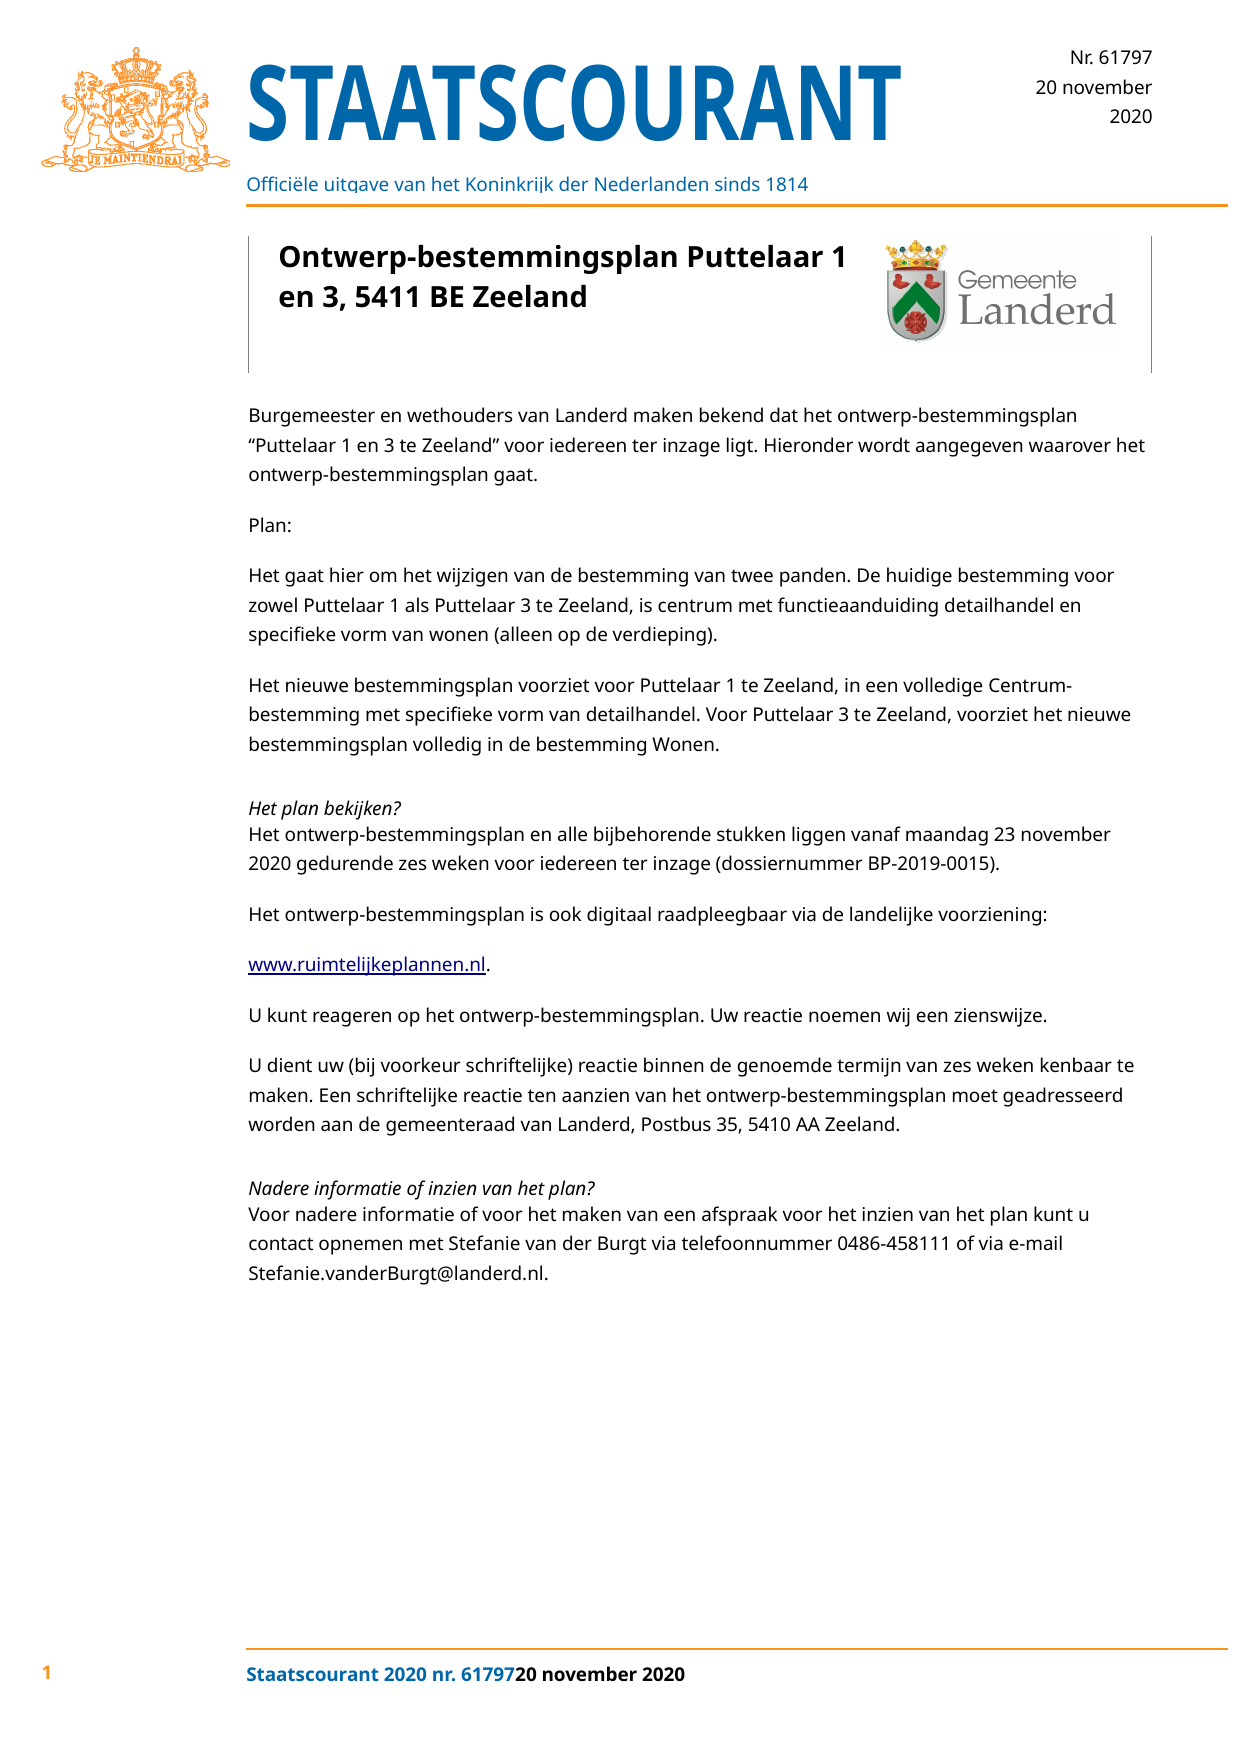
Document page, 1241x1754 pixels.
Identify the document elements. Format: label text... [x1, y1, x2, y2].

text U kunt reageren op het ontwerp-bestemmingsplan. Uw reactie noemen wij een zienswijze. [248, 1002, 1152, 1027]
text Het nieuwe bestemmingsplan voorziet voor Puttelaar 1 te Zeeland, in een volledige Centrum- bestemming met specifieke vorm van detailhandel. Voor Puttelaar 3 te Zeeland, voorziet het nieuwe bestemmingsplan volledig in de bestemming Wonen. [248, 672, 1152, 757]
picture [41, 47, 231, 172]
text Burgemeester en wethouders van Landerd maken bekend dat het ontwerp-bestemmingsplan “Puttelaar 1 en 3 te Zeeland” voor iedereen ter inzage ligt. Hieronder wordt aangegeven waarover het ontwerp-bestemmingsplan gaat. [248, 402, 1152, 487]
text Voor nadere informatie of voor het maken van een afspraak voor het inzien van het plan kunt u contact opnemen met Stefanie van der Burgt via telefoonnummer 0486-458111 of via e-mail Stefanie.vanderBurgt@landerd.nl. [248, 1201, 1152, 1286]
text U dient uw (bij voorkeur schriftelijke) reactie binnen de genoemde termijn van zes weken kenbaar te maken. Een schriftelijke reactie ten aanzien van het ontwerp-bestemmingsplan moet geadresseerd worden aan de gemeenteraad van Landerd, Postbus 35, 5410 AA Zeeland. [248, 1052, 1152, 1137]
text Het ontwerp-bestemmingsplan is ook digitaal raadpleegbaar via de landelijke voorziening: [248, 901, 1152, 927]
text Plan: [248, 512, 1152, 538]
table_header Ontwerp-bestemmingsplan Puttelaar 1 en 3, 5411 BE Zeeland [249, 236, 850, 373]
picture [882, 236, 1119, 348]
text Het gaat hier om het wijzigen van de bestemming van twee panden. De huidige bestemming voor zowel Puttelaar 1 als Puttelaar 3 te Zeeland, is centrum met functieaanduiding detailhandel en specifieke vorm van wonen (alleen op de verdieping). [248, 562, 1152, 647]
text Het plan bekijken? [248, 795, 1152, 821]
text www.ruimtelijkeplannen.nl. [248, 951, 1152, 977]
text Nadere informatie of inzien van het plan? [248, 1175, 1152, 1201]
text Het ontwerp-bestemmingsplan en alle bijbehorende stukken liggen vanaf maandag 23 november 2020 gedurende zes weken voor iedereen ter inzage (dossiernummer BP-2019-0015). [248, 821, 1152, 876]
table_header [850, 236, 1151, 373]
